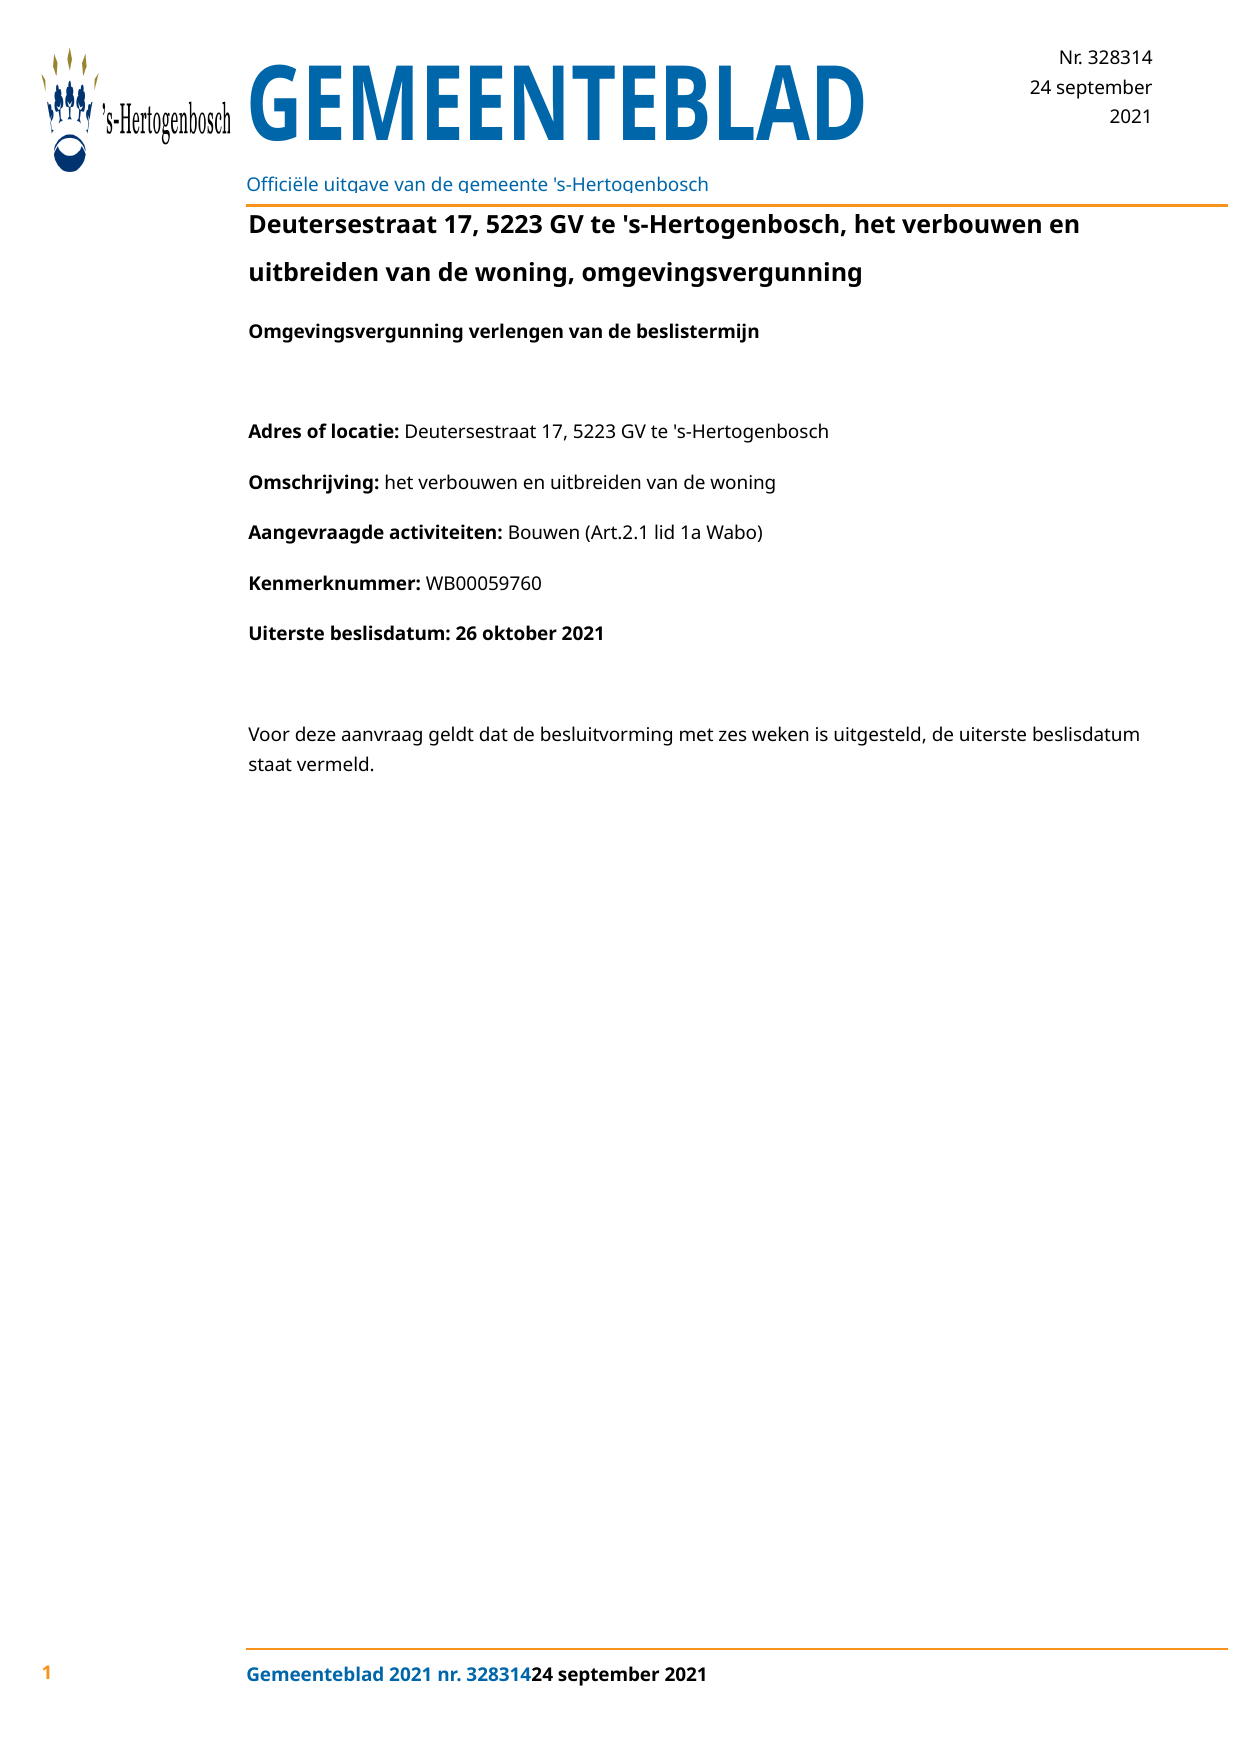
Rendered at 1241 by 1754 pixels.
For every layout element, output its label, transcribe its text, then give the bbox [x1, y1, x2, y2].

text Voor deze aanvraag geldt dat de besluitvorming met zes weken is uitgesteld, de uiterste beslisdatum staat vermeld. [248, 721, 1152, 777]
picture [41, 47, 231, 172]
text Uiterste beslisdatum: 26 oktober 2021 [248, 620, 1152, 646]
text Deutersestraat 17, 5223 GV te 's-Hertogenbosch, het verbouwen en uitbreiden van de woning, omgevingsvergunning [248, 207, 1152, 288]
text Omschrijving: het verbouwen en uitbreiden van de woning [248, 469, 1152, 495]
text Adres of locatie: Deutersestraat 17, 5223 GV te 's-Hertogenbosch [248, 419, 1152, 444]
text Aangevraagde activiteiten: Bouwen (Art.2.1 lid 1a Wabo) [248, 519, 1152, 545]
text Omgevingsvergunning verlengen van de beslistermijn [248, 318, 1152, 344]
text Kenmerknummer: WB00059760 [248, 570, 1152, 596]
